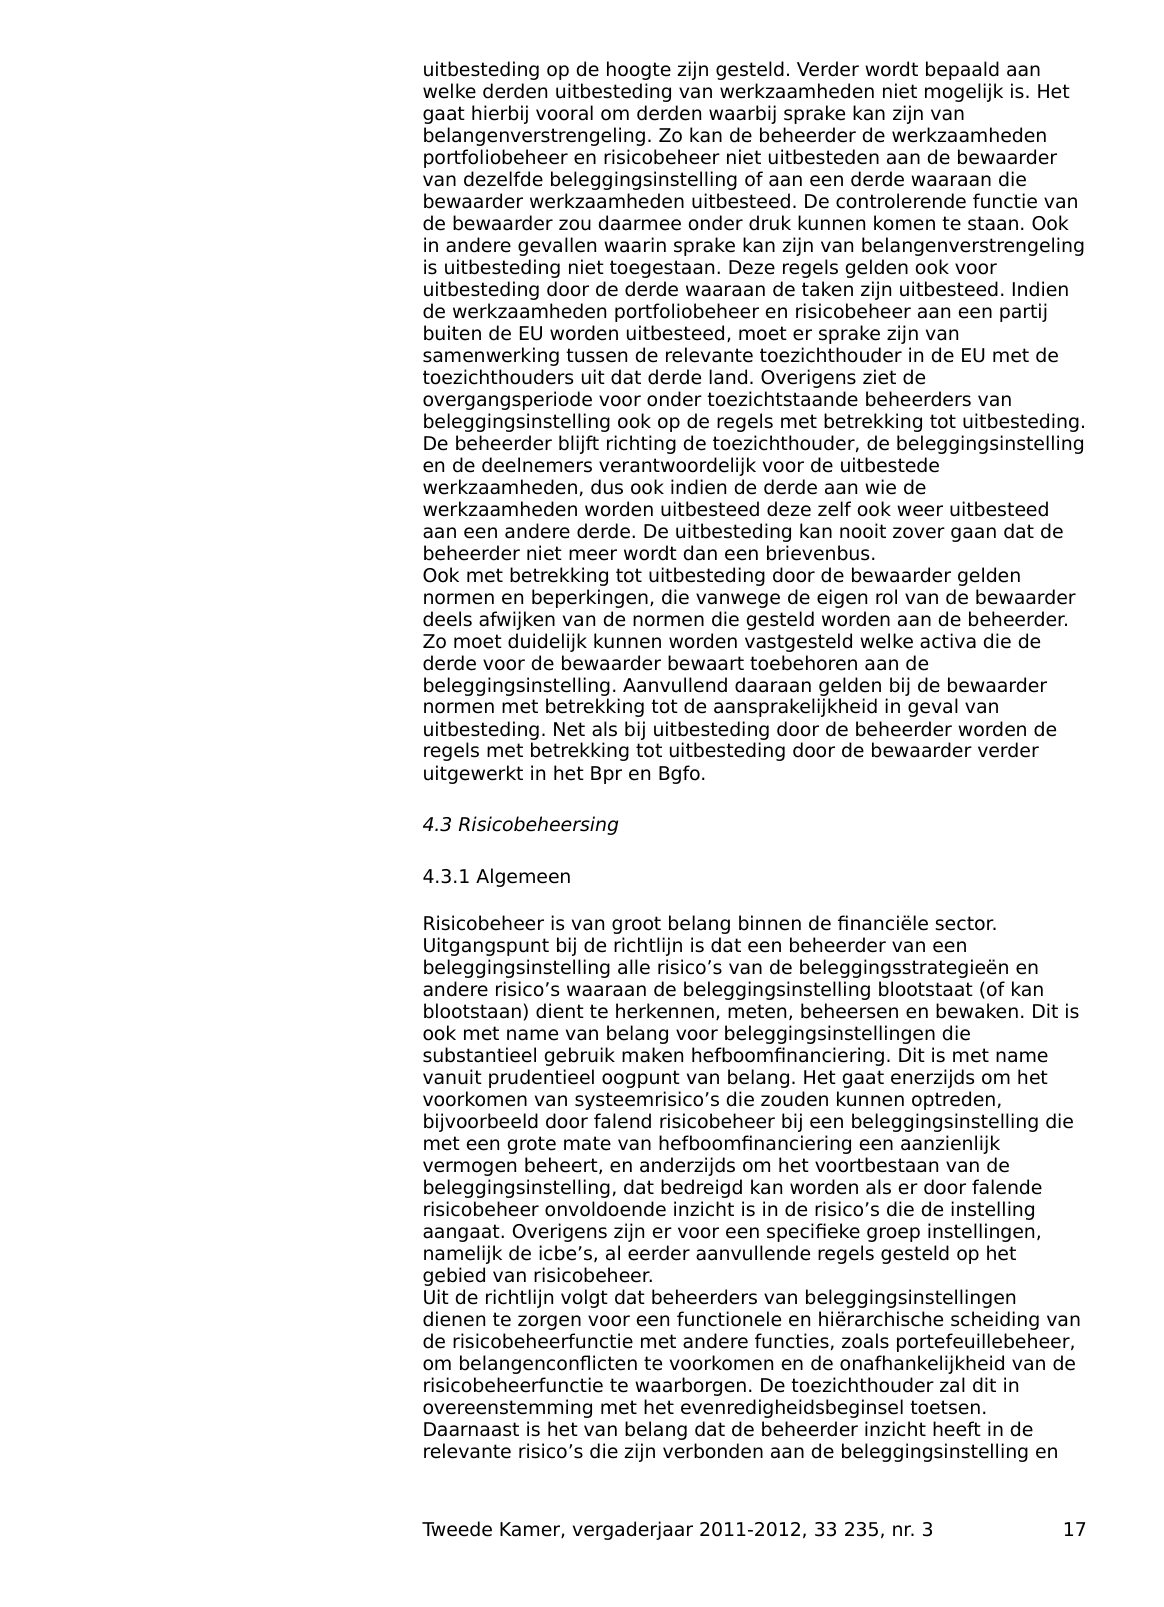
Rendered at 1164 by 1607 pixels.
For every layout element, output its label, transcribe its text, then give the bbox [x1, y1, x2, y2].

text Risicobeheer is van groot belang binnen de financiële sector. Uitgangspunt bij de richtlijn is dat een beheerder van een beleggingsinstelling alle risico’s van de beleggingsstrategieën en andere risico’s waaraan de beleggingsinstelling blootstaat (of kan blootstaan) dient te herkennen, meten, beheersen en bewaken. Dit is ook met name van belang voor beleggingsinstellingen die substantieel gebruik maken hefboomfinanciering. Dit is met name vanuit prudentieel oogpunt van belang. Het gaat enerzijds om het voorkomen van systeemrisico’s die zouden kunnen optreden, bijvoorbeeld door falend risicobeheer bij een beleggingsinstelling die met een grote mate van hefboomfinanciering een aanzienlijk vermogen beheert, en anderzijds om het voortbestaan van de beleggingsinstelling, dat bedreigd kan worden als er door falende risicobeheer onvoldoende inzicht is in de risico’s die de instelling aangaat. Overigens zijn er voor een specifieke groep instellingen, namelijk de icbe’s, al eerder aanvullende regels gesteld op het gebied van risicobeheer. [422, 913, 1087, 1287]
subtitle 4.3.1 Algemeen [422, 866, 1087, 888]
text uitbesteding op de hoogte zijn gesteld. Verder wordt bepaald aan welke derden uitbesteding van werkzaamheden niet mogelijk is. Het gaat hierbij vooral om derden waarbij sprake kan zijn van belangenverstrengeling. Zo kan de beheerder de werkzaamheden portfoliobeheer en risicobeheer niet uitbesteden aan de bewaarder van dezelfde beleggingsinstelling of aan een derde waaraan die bewaarder werkzaamheden uitbesteed. De controlerende functie van de bewaarder zou daarmee onder druk kunnen komen te staan. Ook in andere gevallen waarin sprake kan zijn van belangenverstrengeling is uitbesteding niet toegestaan. Deze regels gelden ook voor uitbesteding door de derde waaraan de taken zijn uitbesteed. Indien de werkzaamheden portfoliobeheer en risicobeheer aan een partij buiten de EU worden uitbesteed, moet er sprake zijn van samenwerking tussen de relevante toezichthouder in de EU met de toezichthouders uit dat derde land. Overigens ziet de overgangsperiode voor onder toezichtstaande beheerders van beleggingsinstelling ook op de regels met betrekking tot uitbesteding. De beheerder blijft richting de toezichthouder, de beleggingsinstelling en de deelnemers verantwoordelijk voor de uitbestede werkzaamheden, dus ook indien de derde aan wie de werkzaamheden worden uitbesteed deze zelf ook weer uitbesteed aan een andere derde. De uitbesteding kan nooit zover gaan dat de beheerder niet meer wordt dan een brievenbus. [422, 59, 1087, 564]
subtitle 4.3 Risicobeheersing [422, 814, 1087, 836]
text Ook met betrekking tot uitbesteding door de bewaarder gelden normen en beperkingen, die vanwege de eigen rol van de bewaarder deels afwijken van de normen die gesteld worden aan de beheerder. Zo moet duidelijk kunnen worden vastgesteld welke activa die de derde voor de bewaarder bewaart toebehoren aan de beleggingsinstelling. Aanvullend daaraan gelden bij de bewaarder normen met betrekking tot de aansprakelijkheid in geval van uitbesteding. Net als bij uitbesteding door de beheerder worden de regels met betrekking tot uitbesteding door de bewaarder verder uitgewerkt in het Bpr en Bgfo. [422, 564, 1087, 784]
text Uit de richtlijn volgt dat beheerders van beleggingsinstellingen dienen te zorgen voor een functionele en hiërarchische scheiding van de risicobeheerfunctie met andere functies, zoals portefeuillebeheer, om belangenconflicten te voorkomen en de onafhankelijkheid van de risicobeheerfunctie te waarborgen. De toezichthouder zal dit in overeenstemming met het evenredigheidsbeginsel toetsen. Daarnaast is het van belang dat de beheerder inzicht heeft in de relevante risico’s die zijn verbonden aan de beleggingsinstelling en [422, 1287, 1087, 1463]
